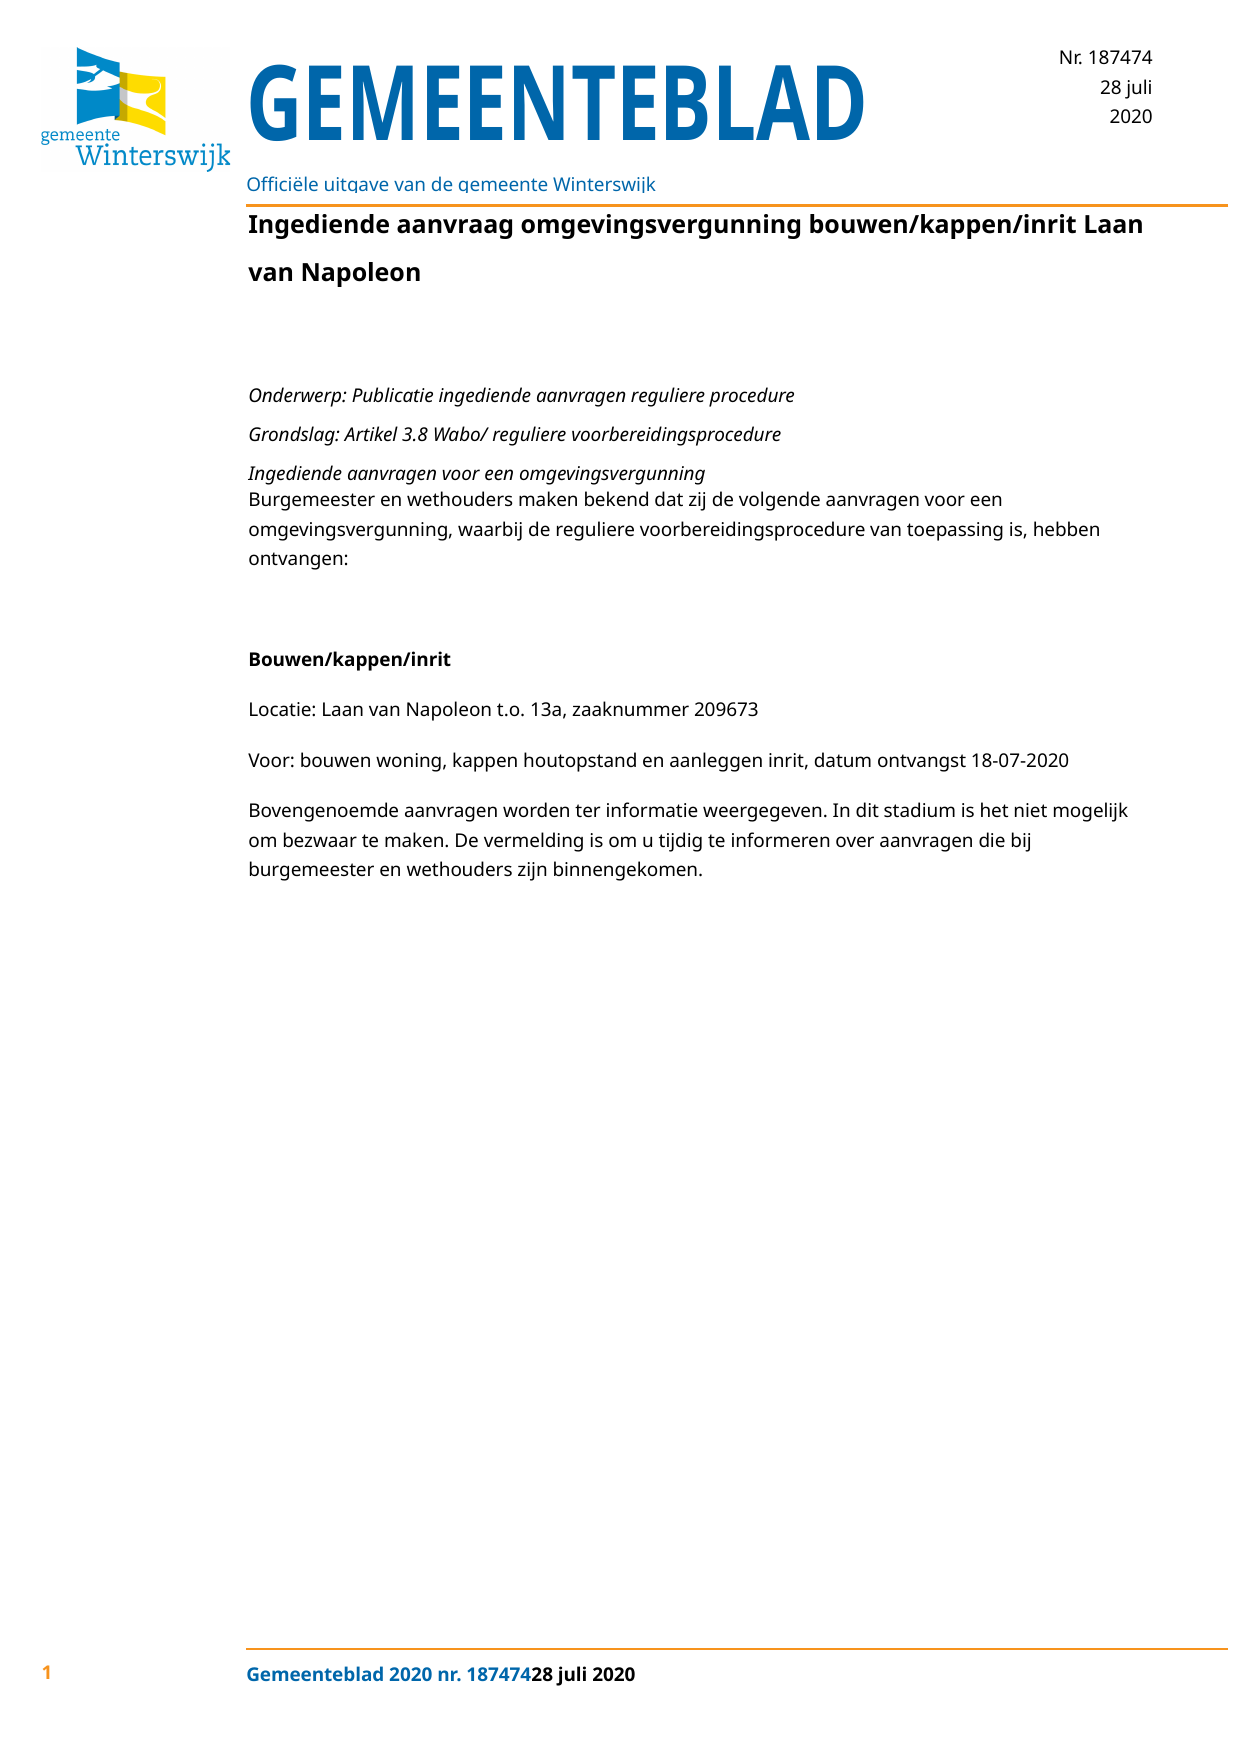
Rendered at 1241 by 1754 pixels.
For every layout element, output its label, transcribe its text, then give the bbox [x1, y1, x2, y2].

text Locatie: Laan van Napoleon t.o. 13a, zaaknummer 209673 [248, 697, 1152, 722]
picture [225, 153, 231, 162]
text Voor: bouwen woning, kappen houtopstand en aanleggen inrit, datum ontvangst 18-07-2020 [248, 747, 1152, 773]
text Ingediende aanvraag omgevingsvergunning bouwen/kappen/inrit Laan van Napoleon [248, 207, 1152, 288]
text Ingediende aanvragen voor een omgevingsvergunning [248, 460, 1152, 486]
text Bovengenoemde aanvragen worden ter informatie weergegeven. In dit stadium is het niet mogelijk om bezwaar te maken. De vermelding is om u tijdig te informeren over aanvragen die bij burgemeester en wethouders zijn binnengekomen. [248, 797, 1152, 882]
text Grondslag: Artikel 3.8 Wabo/ reguliere voorbereidingsprocedure [248, 421, 1152, 447]
text Burgemeester en wethouders maken bekend dat zij de volgende aanvragen voor een omgevingsvergunning, waarbij de reguliere voorbereidingsprocedure van toepassing is, hebben ontvangen: [248, 486, 1152, 571]
picture [41, 47, 231, 172]
text Onderwerp: Publicatie ingediende aanvragen reguliere procedure [248, 382, 1152, 408]
text Bouwen/kappen/inrit [248, 646, 1152, 672]
